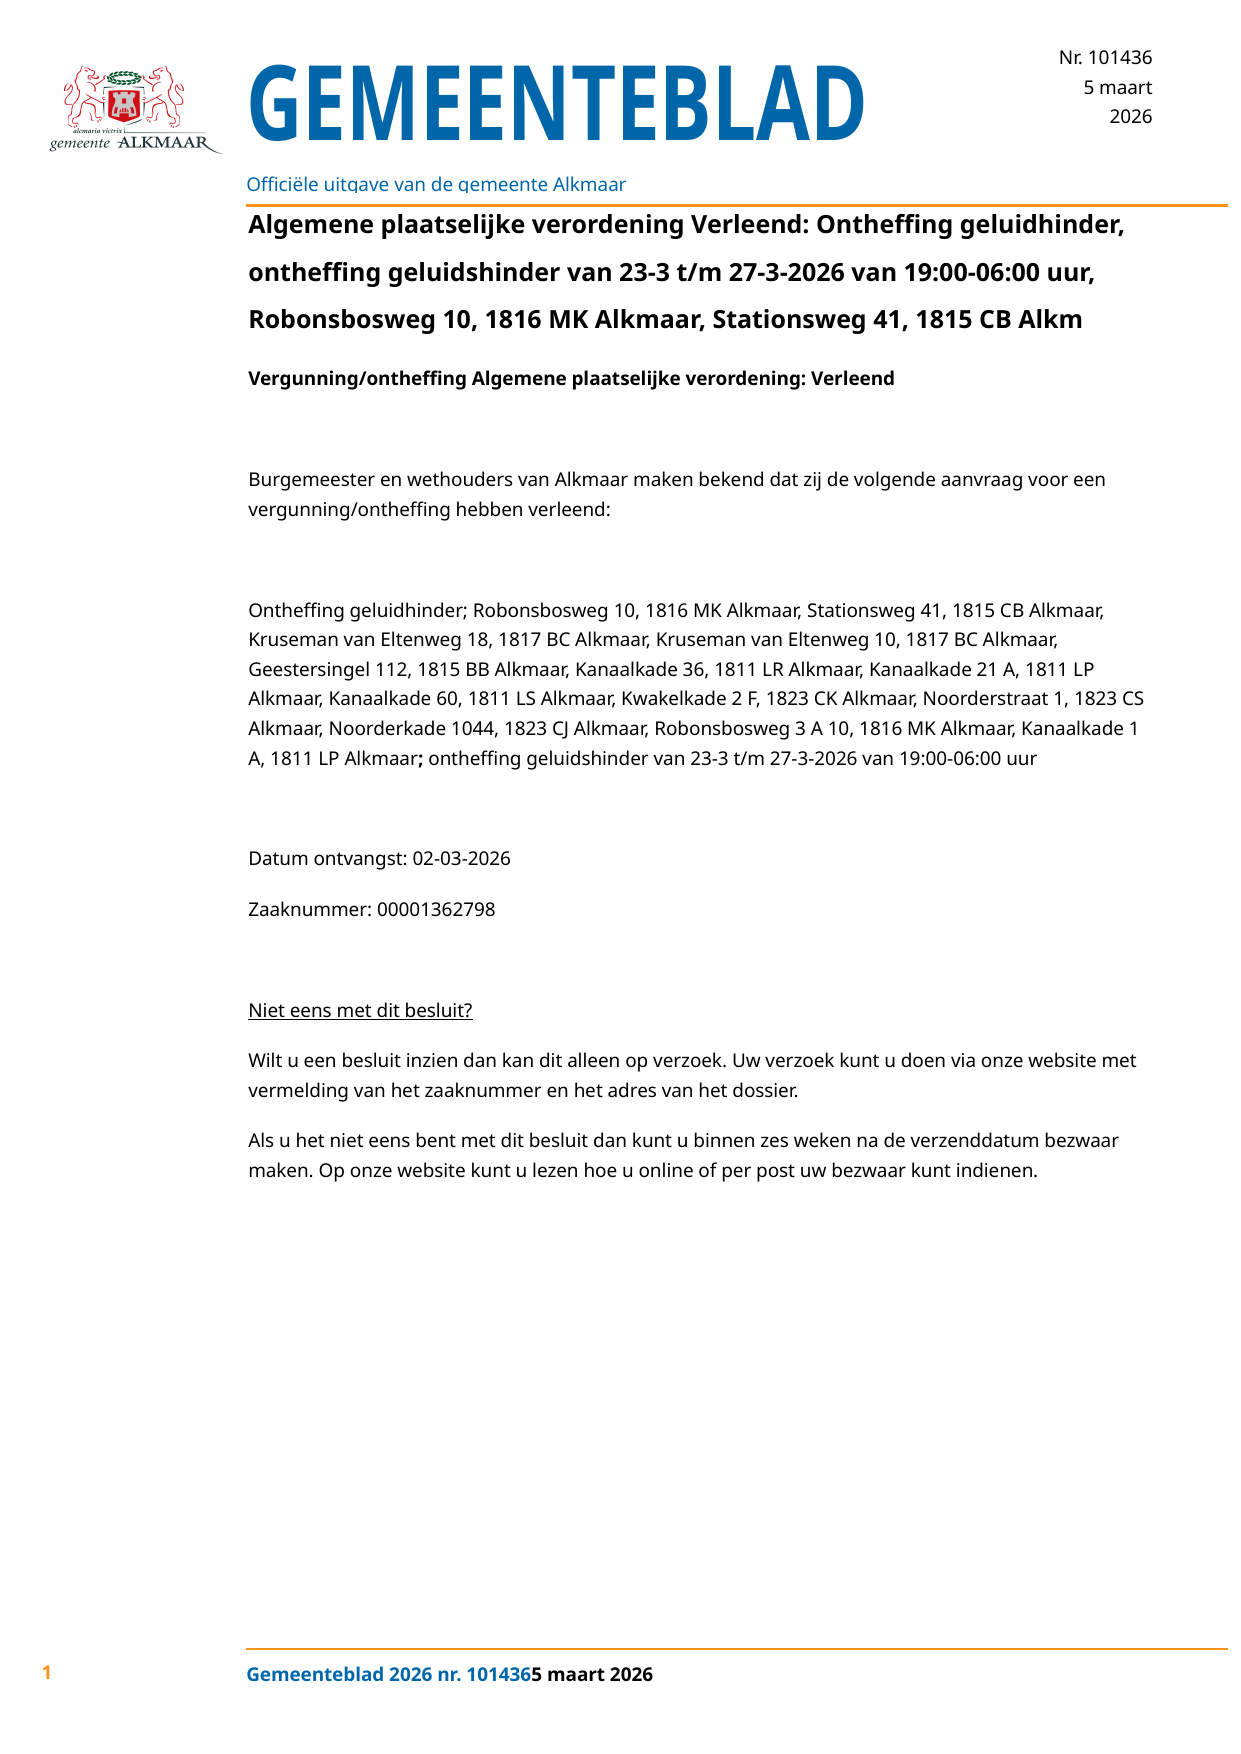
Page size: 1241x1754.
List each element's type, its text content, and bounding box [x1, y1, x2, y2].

text Niet eens met dit besluit? [248, 997, 1152, 1022]
text Als u het niet eens bent met dit besluit dan kunt u binnen zes weken na de verzenddatum bezwaar maken. Op onze website kunt u lezen hoe u online of per post uw bezwaar kunt indienen. [248, 1127, 1152, 1182]
text Algemene plaatselijke verordening Verleend: Ontheffing geluidhinder, ontheffing geluidshinder van 23-3 t/m 27-3-2026 van 19:00-06:00 uur, Robonsbosweg 10, 1816 MK Alkmaar, Stationsweg 41, 1815 CB Alkm [248, 207, 1152, 336]
text Vergunning/ontheffing Algemene plaatselijke verordening: Verleend [248, 366, 1152, 391]
text Wilt u een besluit inzien dan kan dit alleen op verzoek. Uw verzoek kunt u doen via onze website met vermelding van het zaaknummer en het adres van het dossier. [248, 1047, 1152, 1102]
text Burgemeester en wethouders van Alkmaar maken bekend dat zij de volgende aanvraag voor een vergunning/ontheffing hebben verleend: [248, 466, 1152, 522]
text Ontheffing geluidhinder; Robonsbosweg 10, 1816 MK Alkmaar, Stationsweg 41, 1815 CB Alkmaar, Kruseman van Eltenweg 18, 1817 BC Alkmaar, Kruseman van Eltenweg 10, 1817 BC Alkmaar, Geestersingel 112, 1815 BB Alkmaar, Kanaalkade 36, 1811 LR Alkmaar, Kanaalkade 21 A, 1811 LP Alkmaar, Kanaalkade 60, 1811 LS Alkmaar, Kwakelkade 2 F, 1823 CK Alkmaar, Noorderstraat 1, 1823 CS Alkmaar, Noorderkade 1044, 1823 CJ Alkmaar, Robonsbosweg 3 A 10, 1816 MK Alkmaar, Kanaalkade 1 A, 1811 LP Alkmaar; ontheffing geluidshinder van 23-3 t/m 27-3-2026 van 19:00-06:00 uur [248, 597, 1152, 770]
picture [41, 47, 231, 172]
text Datum ontvangst: 02-03-2026 [248, 846, 1152, 871]
text Zaaknummer: 00001362798 [248, 896, 1152, 922]
